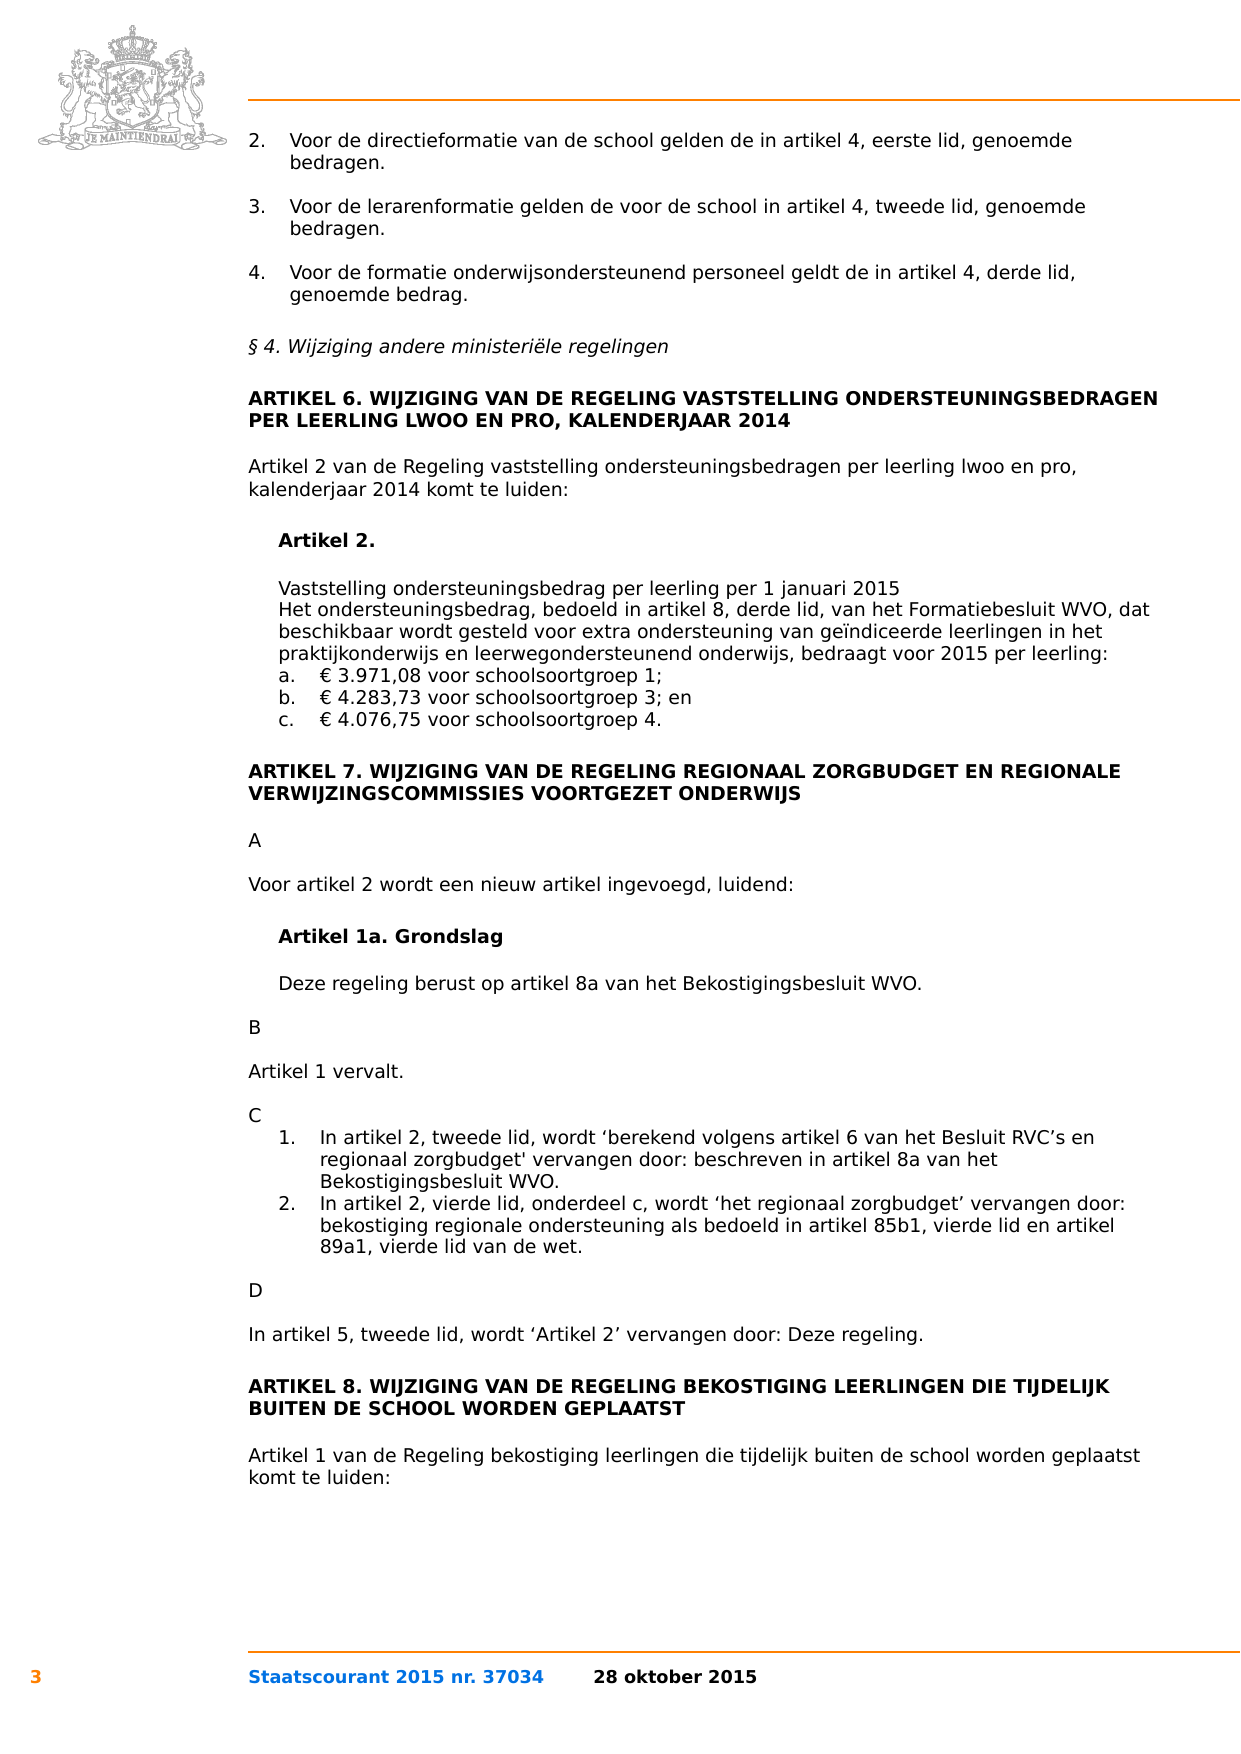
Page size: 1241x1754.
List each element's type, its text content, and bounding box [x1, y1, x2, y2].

text Het ondersteuningsbedrag, bedoeld in artikel 8, derde lid, van het Formatiebesluit WVO, dat beschikbaar wordt gesteld voor extra ondersteuning van geïndiceerde leerlingen in het praktijkonderwijs en leerwegondersteunend onderwijs, bedraagt voor 2015 per leerling: [278, 599, 1163, 665]
text Artikel 1 vervalt. [248, 1061, 1163, 1083]
subtitle § 4. Wijziging andere ministeriële regelingen [248, 336, 1163, 357]
text c. € 4.076,75 voor schoolsoortgroep 4. [278, 709, 1163, 731]
text Artikel 1 van de Regeling bekostiging leerlingen die tijdelijk buiten de school worden geplaatst komt te luiden: [248, 1445, 1163, 1489]
subtitle Artikel 1a. Grondslag [278, 926, 1163, 948]
text Artikel 2 van de Regeling vaststelling ondersteuningsbedragen per leerling lwoo en pro, kalenderjaar 2014 komt te luiden: [248, 456, 1163, 500]
text b. € 4.283,73 voor schoolsoortgroep 3; en [278, 687, 1163, 709]
text 3. Voor de lerarenformatie gelden de voor de school in artikel 4, tweede lid, genoemde bedragen. [248, 196, 1163, 240]
text 2. Voor de directieformatie van de school gelden de in artikel 4, eerste lid, genoemde bedragen. [248, 130, 1163, 174]
text In artikel 5, tweede lid, wordt ‘Artikel 2’ vervangen door: Deze regeling. [248, 1324, 1163, 1346]
text Vaststelling ondersteuningsbedrag per leerling per 1 januari 2015 [278, 577, 1163, 599]
subtitle ARTIKEL 8. WIJZIGING VAN DE REGELING BEKOSTIGING LEERLINGEN DIE TIJDELIJK BUITEN DE SCHOOL WORDEN GEPLAATST [248, 1376, 1163, 1420]
text Voor artikel 2 wordt een nieuw artikel ingevoegd, luidend: [248, 874, 1163, 896]
text A [248, 830, 1163, 852]
text a. € 3.971,08 voor schoolsoortgroep 1; [278, 665, 1163, 687]
text 4. Voor de formatie onderwijsondersteunend personeel geldt de in artikel 4, derde lid, genoemde bedrag. [248, 262, 1163, 306]
picture [38, 25, 227, 150]
text 1. In artikel 2, tweede lid, wordt ‘berekend volgens artikel 6 van het Besluit RVC’s en regionaal zorgbudget' vervangen door: beschreven in artikel 8a van het Bekostigingsbesluit WVO. [278, 1127, 1163, 1192]
subtitle Artikel 2. [278, 530, 1163, 552]
text 2. In artikel 2, vierde lid, onderdeel c, wordt ‘het regionaal zorgbudget’ vervangen door: bekostiging regionale ondersteuning als bedoeld in artikel 85b1, vierde lid en artikel 89a1, vierde lid van de wet. [278, 1192, 1163, 1258]
text B [248, 1017, 1163, 1039]
text D [248, 1280, 1163, 1302]
text Deze regeling berust op artikel 8a van het Bekostigingsbesluit WVO. [278, 973, 1163, 995]
text C [248, 1104, 1163, 1127]
subtitle ARTIKEL 6. WIJZIGING VAN DE REGELING VASTSTELLING ONDERSTEUNINGSBEDRAGEN PER LEERLING LWOO EN PRO, KALENDERJAAR 2014 [248, 387, 1163, 431]
subtitle ARTIKEL 7. WIJZIGING VAN DE REGELING REGIONAAL ZORGBUDGET EN REGIONALE VERWIJZINGSCOMMISSIES VOORTGEZET ONDERWIJS [248, 761, 1163, 805]
